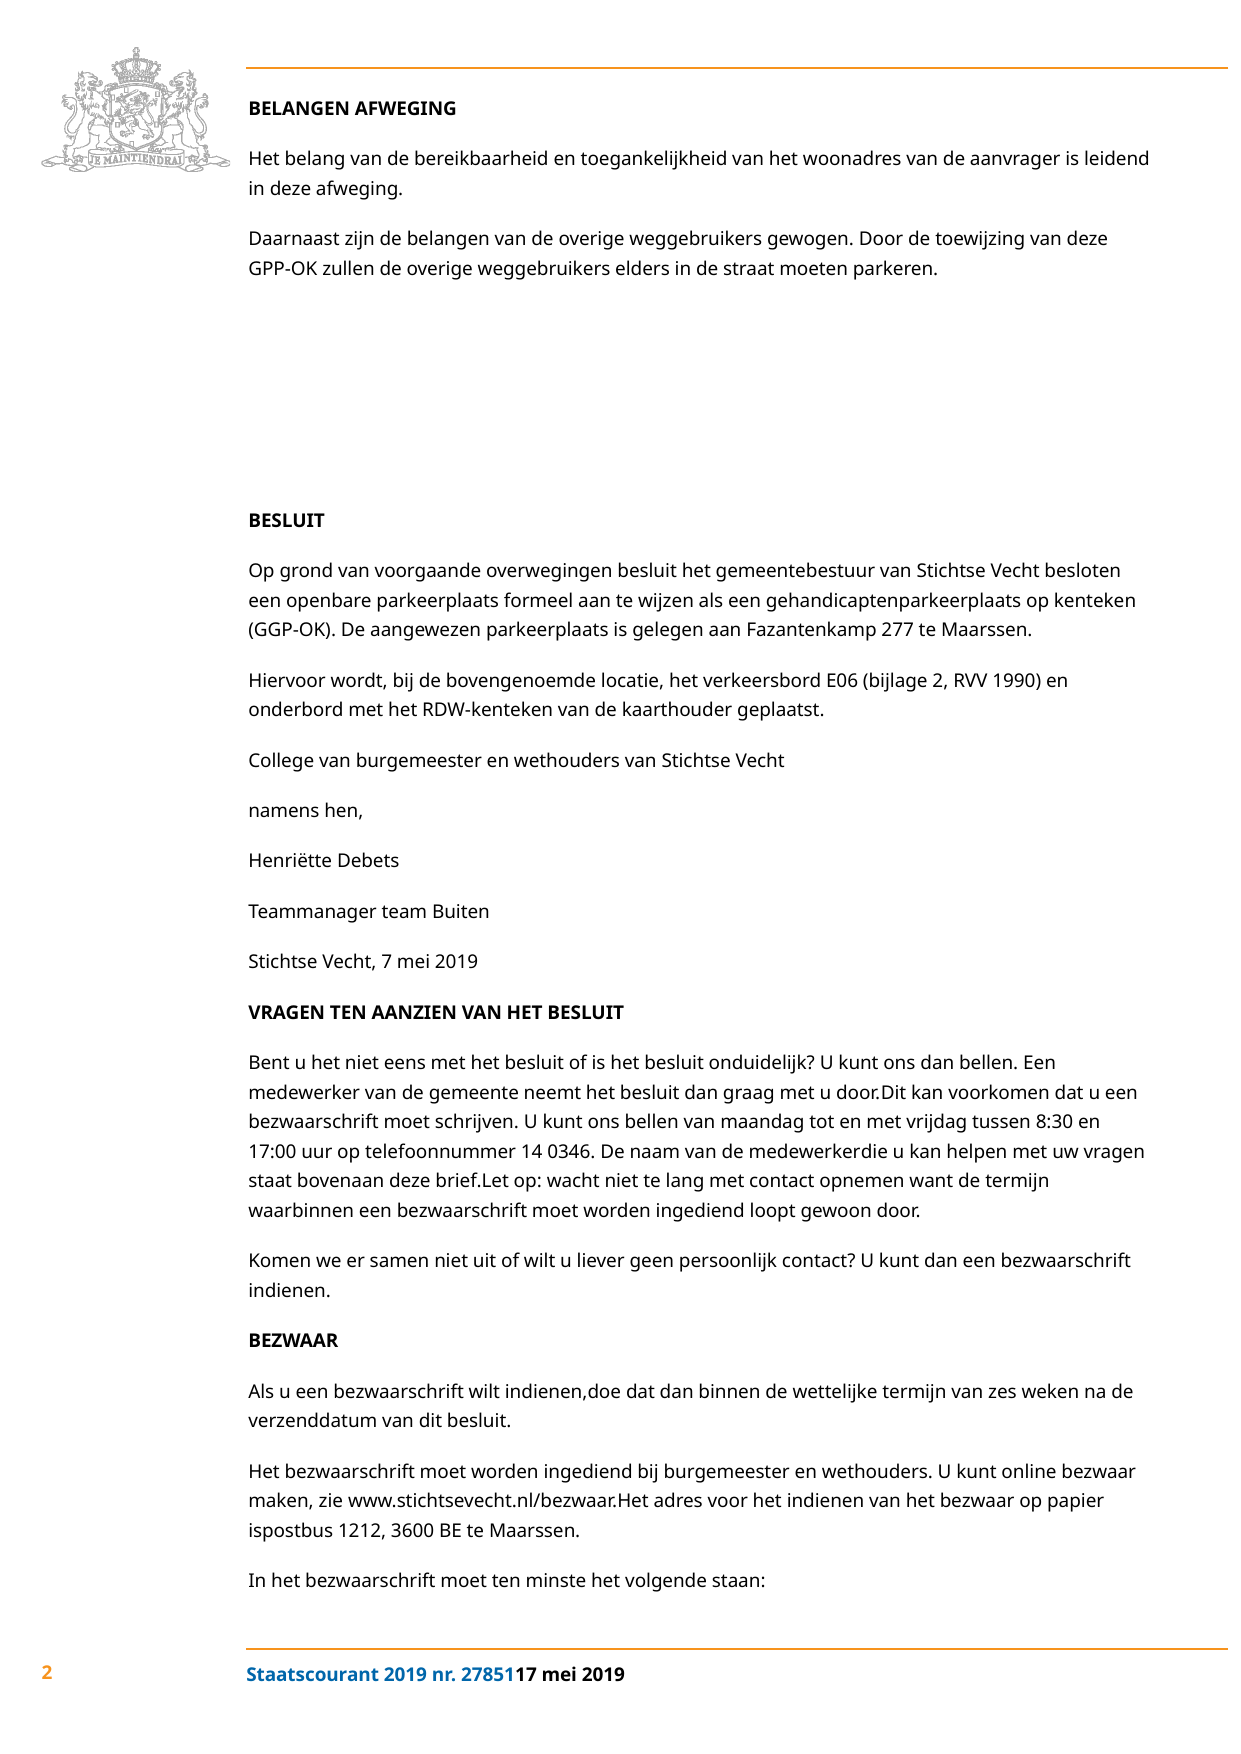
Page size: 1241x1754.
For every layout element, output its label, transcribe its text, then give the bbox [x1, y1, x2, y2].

picture [41, 47, 231, 172]
text Bent u het niet eens met het besluit of is het besluit onduidelijk? U kunt ons dan bellen. Een medewerker van de gemeente neemt het besluit dan graag met u door.Dit kan voorkomen dat u een bezwaarschrift moet schrijven. U kunt ons bellen van maandag tot en met vrijdag tussen 8:30 en 17:00 uur op telefoonnummer 14 0346. De naam van de medewerkerdie u kan helpen met uw vragen staat bovenaan deze brief.Let op: wacht niet te lang met contact opnemen want de termijn waarbinnen een bezwaarschrift moet worden ingediend loopt gewoon door. [248, 1049, 1152, 1223]
text Teammanager team Buiten [248, 898, 1152, 924]
text Als u een bezwaarschrift wilt indienen,doe dat dan binnen de wettelijke termijn van zes weken na de verzenddatum van dit besluit. [248, 1378, 1152, 1433]
text Henriëtte Debets [248, 848, 1152, 873]
text BELANGEN AFWEGING [248, 95, 1152, 121]
text In het bezwaarschrift moet ten minste het volgende staan: [248, 1568, 1152, 1593]
text College van burgemeester en wethouders van Stichtse Vecht [248, 747, 1152, 773]
text VRAGEN TEN AANZIEN VAN HET BESLUIT [248, 999, 1152, 1025]
text Op grond van voorgaande overwegingen besluit het gemeentebestuur van Stichtse Vecht besloten een openbare parkeerplaats formeel aan te wijzen als een gehandicaptenparkeerplaats op kenteken (GGP-OK). De aangewezen parkeerplaats is gelegen aan Fazantenkamp 277 te Maarssen. [248, 557, 1152, 642]
text Het bezwaarschrift moet worden ingediend bij burgemeester en wethouders. U kunt online bezwaar maken, zie www.stichtsevecht.nl/bezwaar.Het adres voor het indienen van het bezwaar op papier ispostbus 1212, 3600 BE te Maarssen. [248, 1458, 1152, 1543]
text BEZWAAR [248, 1328, 1152, 1353]
text Hiervoor wordt, bij de bovengenoemde locatie, het verkeersbord E06 (bijlage 2, RVV 1990) en onderbord met het RDW-kenteken van de kaarthouder geplaatst. [248, 667, 1152, 722]
text Komen we er samen niet uit of wilt u liever geen persoonlijk contact? U kunt dan een bezwaarschrift indienen. [248, 1248, 1152, 1303]
text Het belang van de bereikbaarheid en toegankelijkheid van het woonadres van de aanvrager is leidend in deze afweging. [248, 145, 1152, 201]
text Stichtse Vecht, 7 mei 2019 [248, 948, 1152, 974]
text BESLUIT [248, 507, 1152, 533]
text Daarnaast zijn de belangen van de overige weggebruikers gewogen. Door de toewijzing van deze GPP-OK zullen de overige weggebruikers elders in de straat moeten parkeren. [248, 225, 1152, 281]
text namens hen, [248, 797, 1152, 823]
